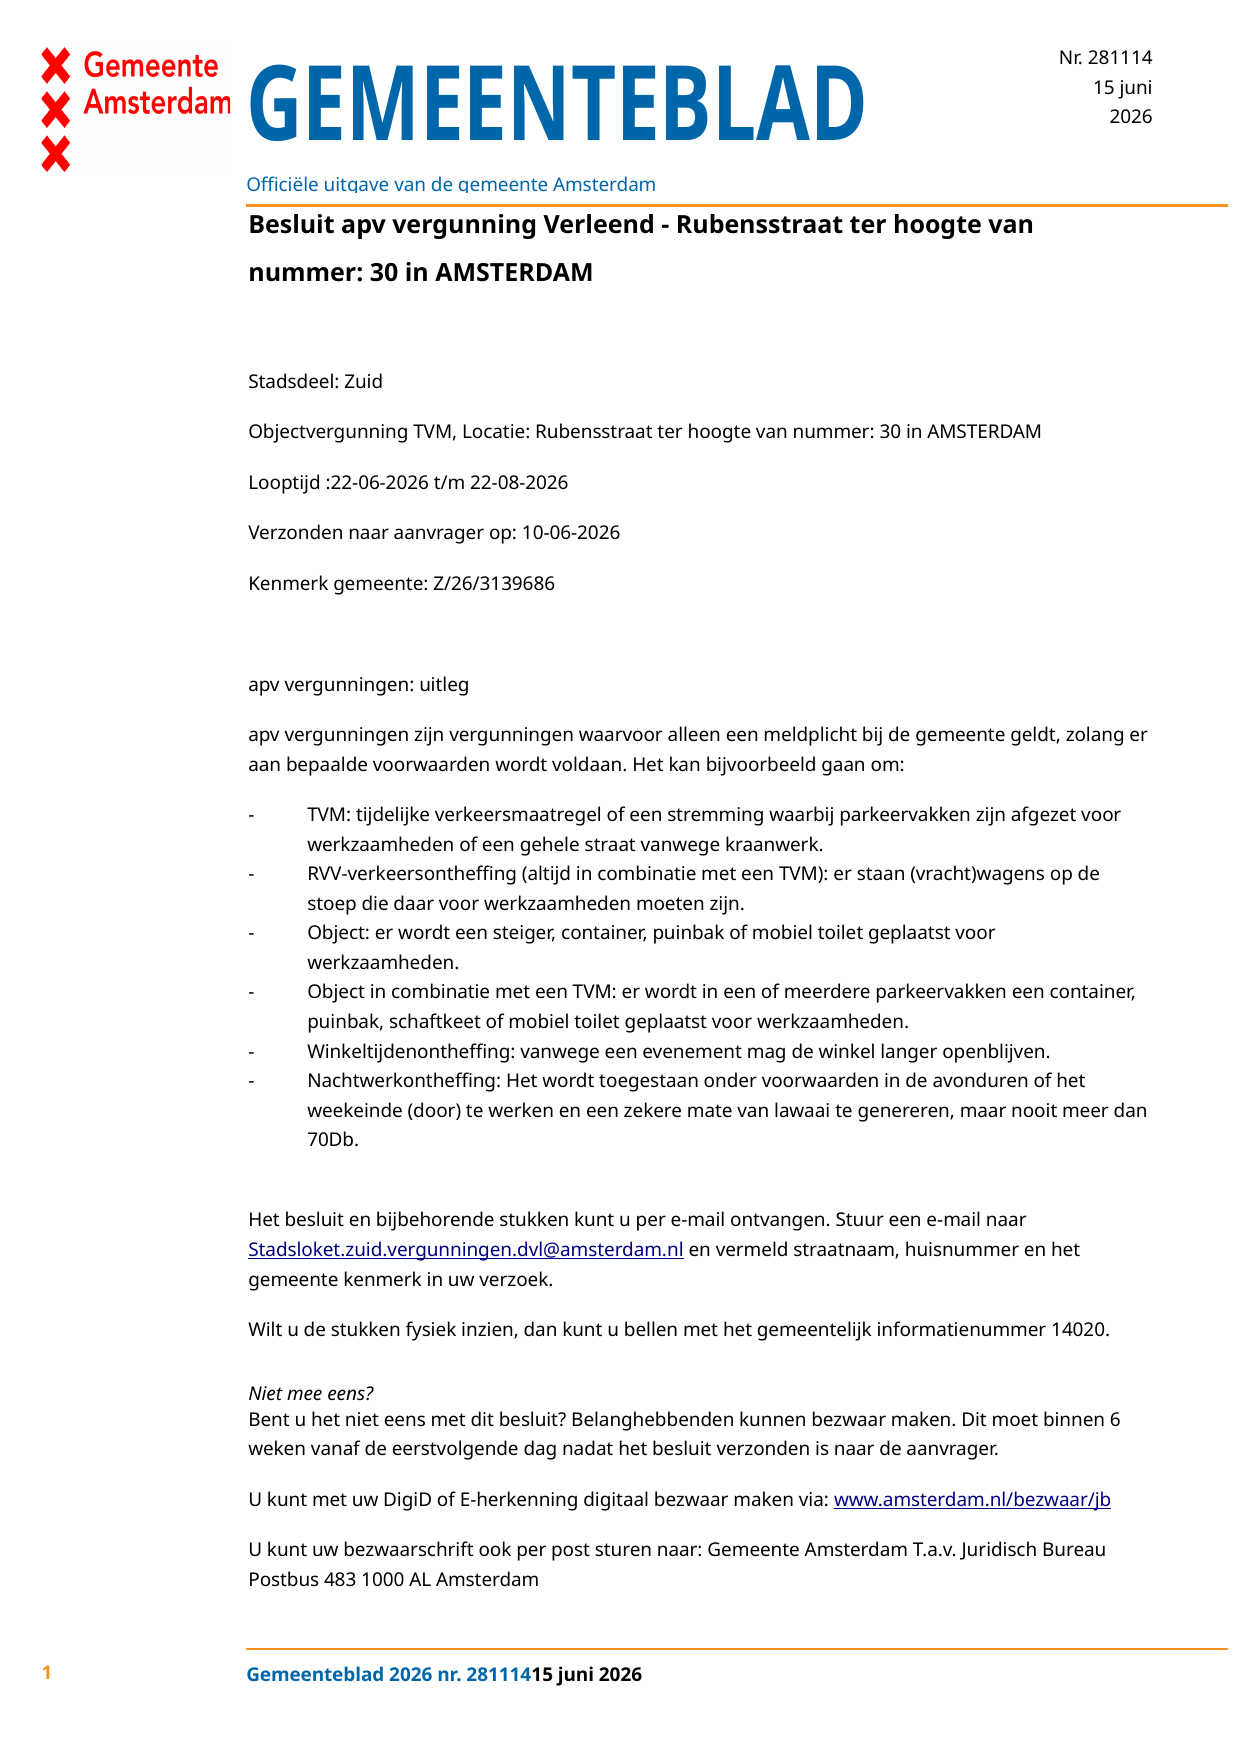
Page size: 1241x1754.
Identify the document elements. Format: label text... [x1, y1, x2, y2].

text apv vergunningen: uitleg [248, 671, 1152, 697]
text Objectvergunning TVM, Locatie: Rubensstraat ter hoogte van nummer: 30 in AMSTERDAM [248, 419, 1152, 444]
text Verzonden naar aanvrager op: 10-06-2026 [248, 519, 1152, 545]
list Winkeltijdenontheffing: vanwege een evenement mag de winkel langer openblijven. [248, 1038, 1152, 1064]
text Wilt u de stukken fysiek inzien, dan kunt u bellen met het gemeentelijk informatienummer 14020. [248, 1316, 1152, 1342]
list TVM: tijdelijke verkeersmaatregel of een stremming waarbij parkeervakken zijn afgezet voor werkzaamheden of een gehele straat vanwege kraanwerk. [248, 801, 1152, 857]
picture [41, 47, 231, 172]
text Bent u het niet eens met dit besluit? Belanghebbenden kunnen bezwaar maken. Dit moet binnen 6 weken vanaf de eerstvolgende dag nadat het besluit verzonden is naar de aanvrager. [248, 1406, 1152, 1461]
text Besluit apv vergunning Verleend - Rubensstraat ter hoogte van nummer: 30 in AMSTERDAM [248, 207, 1152, 288]
text U kunt uw bezwaarschrift ook per post sturen naar: Gemeente Amsterdam T.a.v. Juridisch Bureau Postbus 483 1000 AL Amsterdam [248, 1536, 1152, 1592]
text Het besluit en bijbehorende stukken kunt u per e-mail ontvangen. Stuur een e-mail naar Stadsloket.zuid.vergunningen.dvl@amsterdam.nl en vermeld straatnaam, huisnummer en het gemeente kenmerk in uw verzoek. [248, 1207, 1152, 1292]
text U kunt met uw DigiD of E-herkenning digitaal bezwaar maken via: www.amsterdam.nl/bezwaar/jb [248, 1486, 1152, 1512]
text Kenmerk gemeente: Z/26/3139686 [248, 570, 1152, 596]
text Stadsdeel: Zuid [248, 368, 1152, 394]
list RVV-verkeersontheffing (altijd in combinatie met een TVM): er staan (vracht)wagens op de stoep die daar voor werkzaamheden moeten zijn. [248, 860, 1152, 916]
list Nachtwerkontheffing: Het wordt toegestaan onder voorwaarden in de avonduren of het weekeinde (door) te werken en een zekere mate van lawaai te genereren, maar nooit meer dan 70Db. [248, 1067, 1152, 1152]
text apv vergunningen zijn vergunningen waarvoor alleen een meldplicht bij de gemeente geldt, zolang er aan bepaalde voorwaarden wordt voldaan. Het kan bijvoorbeeld gaan om: [248, 721, 1152, 777]
list Object: er wordt een steiger, container, puinbak of mobiel toilet geplaatst voor werkzaamheden. [248, 919, 1152, 975]
list Object in combinatie met een TVM: er wordt in een of meerdere parkeervakken een container, puinbak, schaftkeet of mobiel toilet geplaatst voor werkzaamheden. [248, 979, 1152, 1034]
text Looptijd :22-06-2026 t/m 22-08-2026 [248, 469, 1152, 495]
text Niet mee eens? [248, 1380, 1152, 1406]
